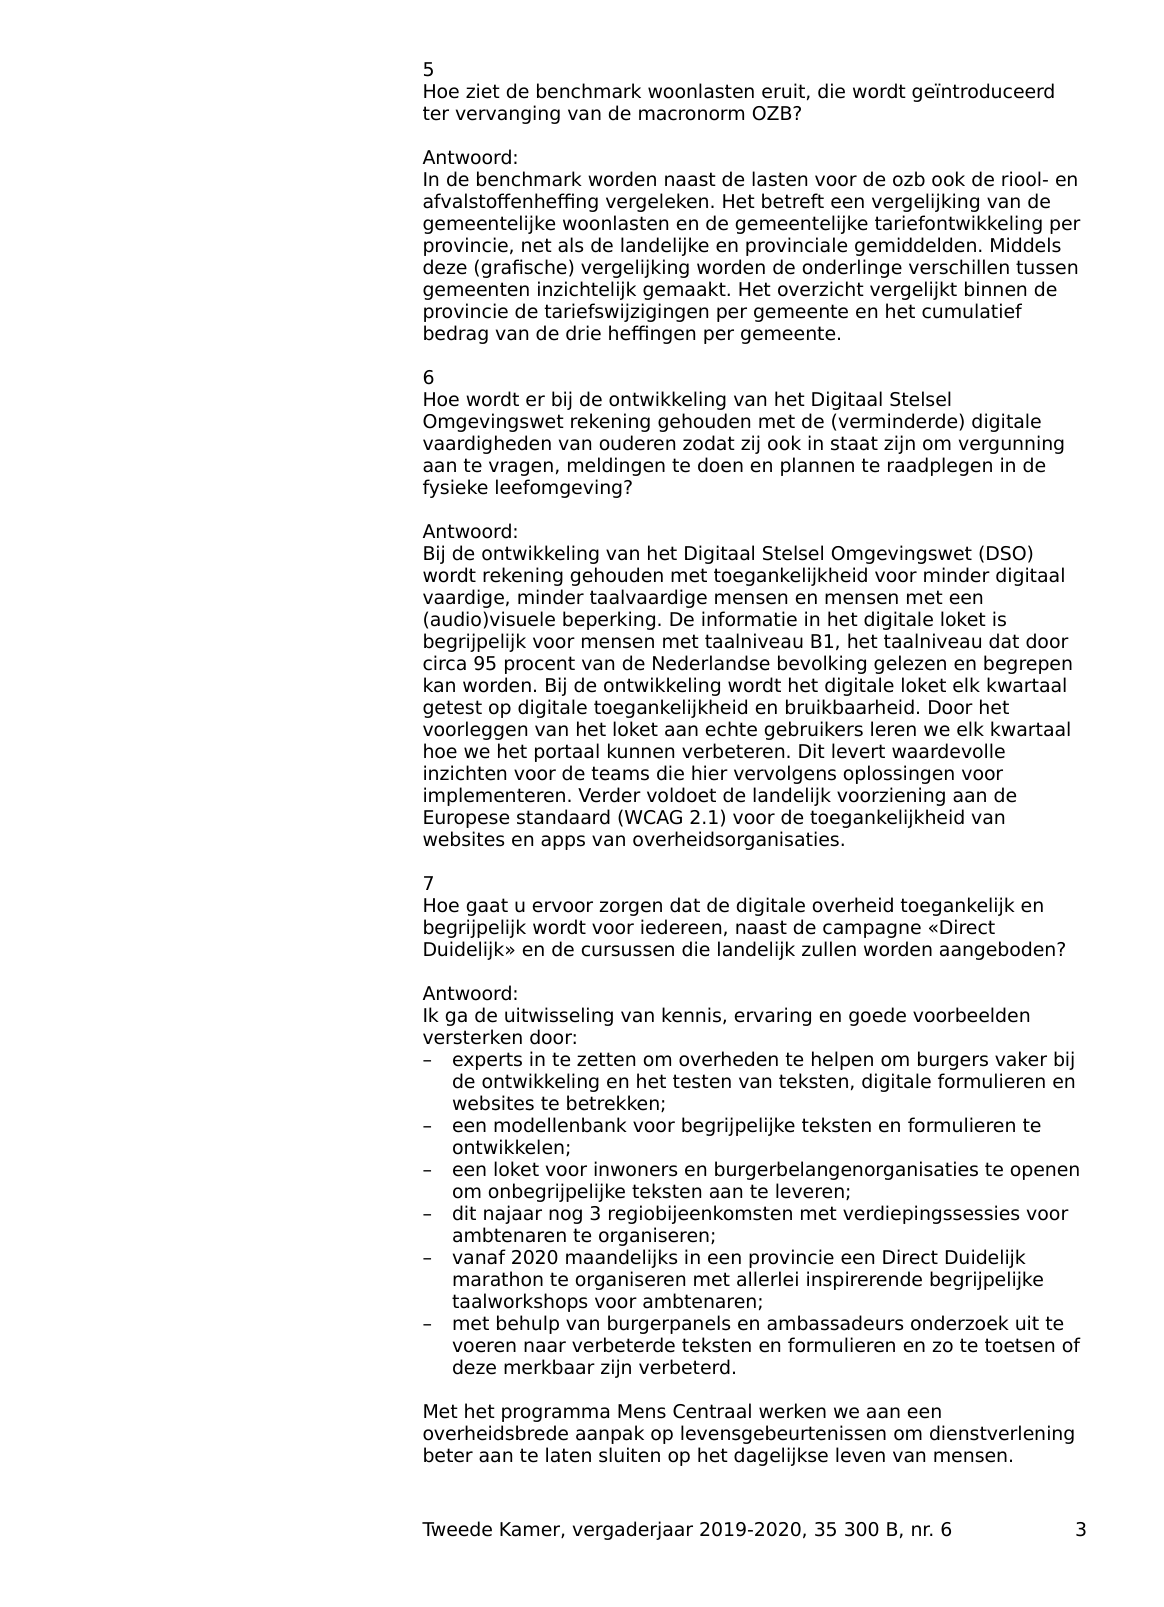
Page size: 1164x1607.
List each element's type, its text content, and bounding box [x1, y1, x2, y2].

text Bij de ontwikkeling van het Digitaal Stelsel Omgevingswet (DSO) wordt rekening gehouden met toegankelijkheid voor minder digitaal vaardige, minder taalvaardige mensen en mensen met een (audio)visuele beperking. De informatie in het digitale loket is begrijpelijk voor mensen met taalniveau B1, het taalniveau dat door circa 95 procent van de Nederlandse bevolking gelezen en begrepen kan worden. Bij de ontwikkeling wordt het digitale loket elk kwartaal getest op digitale toegankelijkheid en bruikbaarheid. Door het voorleggen van het loket aan echte gebruikers leren we elk kwartaal hoe we het portaal kunnen verbeteren. Dit levert waardevolle inzichten voor de teams die hier vervolgens oplossingen voor implementeren. Verder voldoet de landelijk voorziening aan de Europese standaard (WCAG 2.1) voor de toegankelijkheid van websites en apps van overheidsorganisaties. [422, 543, 1087, 851]
text Hoe gaat u ervoor zorgen dat de digitale overheid toegankelijk en begrijpelijk wordt voor iedereen, naast de campagne «Direct Duidelijk» en de cursussen die landelijk zullen worden aangeboden? [422, 895, 1087, 961]
text Ik ga de uitwisseling van kennis, ervaring en goede voorbeelden versterken door: [422, 1005, 1087, 1049]
text Antwoord: [422, 147, 1087, 169]
text 6 [422, 367, 1087, 389]
text – een loket voor inwoners en burgerbelangenorganisaties te openen om onbegrijpelijke teksten aan te leveren; [422, 1159, 1087, 1203]
text Hoe ziet de benchmark woonlasten eruit, die wordt geïntroduceerd ter vervanging van de macronorm OZB? [422, 81, 1087, 125]
text Hoe wordt er bij de ontwikkeling van het Digitaal Stelsel Omgevingswet rekening gehouden met de (verminderde) digitale vaardigheden van ouderen zodat zij ook in staat zijn om vergunning aan te vragen, meldingen te doen en plannen te raadplegen in de fysieke leefomgeving? [422, 389, 1087, 499]
text Antwoord: [422, 983, 1087, 1005]
text 5 [422, 59, 1087, 81]
text In de benchmark worden naast de lasten voor de ozb ook de riool- en afvalstoffenheffing vergeleken. Het betreft een vergelijking van de gemeentelijke woonlasten en de gemeentelijke tariefontwikkeling per provincie, net als de landelijke en provinciale gemiddelden. Middels deze (grafische) vergelijking worden de onderlinge verschillen tussen gemeenten inzichtelijk gemaakt. Het overzicht vergelijkt binnen de provincie de tariefswijzigingen per gemeente en het cumulatief bedrag van de drie heffingen per gemeente. [422, 169, 1087, 345]
text 7 [422, 873, 1087, 895]
text – een modellenbank voor begrijpelijke teksten en formulieren te ontwikkelen; [422, 1115, 1087, 1159]
text – met behulp van burgerpanels en ambassadeurs onderzoek uit te voeren naar verbeterde teksten en formulieren en zo te toetsen of deze merkbaar zijn verbeterd. [422, 1313, 1087, 1379]
text Antwoord: [422, 521, 1087, 543]
text – experts in te zetten om overheden te helpen om burgers vaker bij de ontwikkeling en het testen van teksten, digitale formulieren en websites te betrekken; [422, 1049, 1087, 1115]
text Met het programma Mens Centraal werken we aan een overheidsbrede aanpak op levensgebeurtenissen om dienstverlening beter aan te laten sluiten op het dagelijkse leven van mensen. [422, 1401, 1087, 1467]
text – dit najaar nog 3 regiobijeenkomsten met verdiepingssessies voor ambtenaren te organiseren; [422, 1203, 1087, 1247]
text – vanaf 2020 maandelijks in een provincie een Direct Duidelijk marathon te organiseren met allerlei inspirerende begrijpelijke taalworkshops voor ambtenaren; [422, 1247, 1087, 1313]
